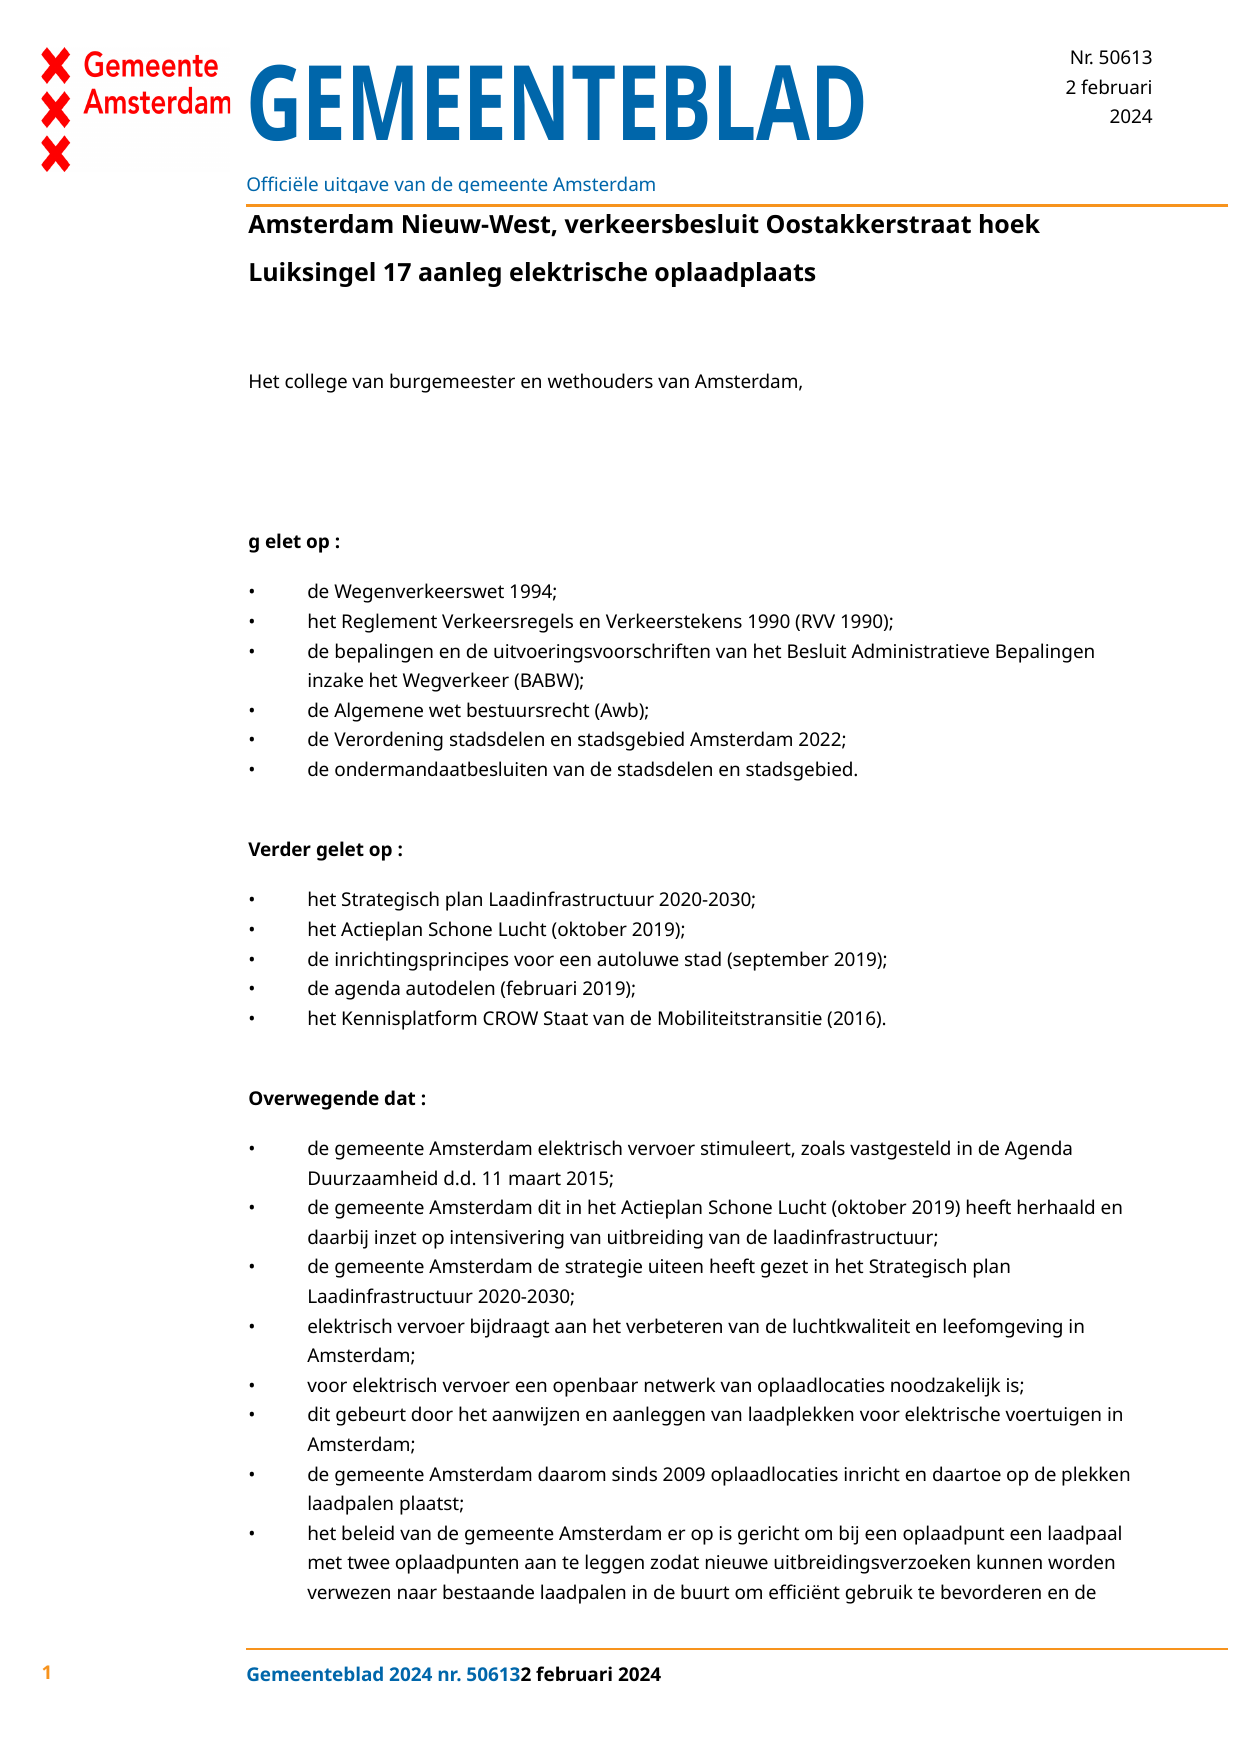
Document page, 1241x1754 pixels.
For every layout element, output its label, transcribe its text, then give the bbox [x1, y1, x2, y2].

list elektrisch vervoer bijdraagt aan het verbeteren van de luchtkwaliteit en leefomgeving in Amsterdam; [248, 1313, 1152, 1368]
text Verder gelet op : [248, 836, 1152, 862]
text Het college van burgemeester en wethouders van Amsterdam, [248, 368, 1152, 394]
list het beleid van de gemeente Amsterdam er op is gericht om bij een oplaadpunt een laadpaal met twee oplaadpunten aan te leggen zodat nieuwe uitbreidingsverzoeken kunnen worden verwezen naar bestaande laadpalen in de buurt om efficiënt gebruik te bevorderen en de [248, 1520, 1152, 1605]
list de ondermandaatbesluiten van de stadsdelen en stadsgebied. [248, 756, 1152, 782]
picture [41, 47, 231, 172]
list de gemeente Amsterdam daarom sinds 2009 oplaadlocaties inricht en daartoe op de plekken laadpalen plaatst; [248, 1461, 1152, 1516]
list dit gebeurt door het aanwijzen en aanleggen van laadplekken voor elektrische voertuigen in Amsterdam; [248, 1402, 1152, 1457]
text g elet op : [248, 528, 1152, 554]
list de Wegenverkeerswet 1994; [248, 579, 1152, 604]
list het Strategisch plan Laadinfrastructuur 2020-2030; [248, 887, 1152, 912]
text Overwegende dat : [248, 1085, 1152, 1111]
list het Kennisplatform CROW Staat van de Mobiliteitstransitie (2016). [248, 1005, 1152, 1031]
list de agenda autodelen (februari 2019); [248, 975, 1152, 1001]
list voor elektrisch vervoer een openbaar netwerk van oplaadlocaties noodzakelijk is; [248, 1372, 1152, 1398]
list de gemeente Amsterdam dit in het Actieplan Schone Lucht (oktober 2019) heeft herhaald en daarbij inzet op intensivering van uitbreiding van de laadinfrastructuur; [248, 1194, 1152, 1250]
list de inrichtingsprincipes voor een autoluwe stad (september 2019); [248, 946, 1152, 971]
text Amsterdam Nieuw-West, verkeersbesluit Oostakkerstraat hoek Luiksingel 17 aanleg elektrische oplaadplaats [248, 207, 1152, 288]
list de gemeente Amsterdam elektrisch vervoer stimuleert, zoals vastgesteld in de Agenda Duurzaamheid d.d. 11 maart 2015; [248, 1135, 1152, 1191]
list het Actieplan Schone Lucht (oktober 2019); [248, 916, 1152, 942]
list de bepalingen en de uitvoeringsvoorschriften van het Besluit Administratieve Bepalingen inzake het Wegverkeer (BABW); [248, 638, 1152, 693]
list de gemeente Amsterdam de strategie uiteen heeft gezet in het Strategisch plan Laadinfrastructuur 2020-2030; [248, 1254, 1152, 1309]
list de Verordening stadsdelen en stadsgebied Amsterdam 2022; [248, 727, 1152, 752]
list het Reglement Verkeersregels en Verkeerstekens 1990 (RVV 1990); [248, 608, 1152, 634]
list de Algemene wet bestuursrecht (Awb); [248, 697, 1152, 723]
